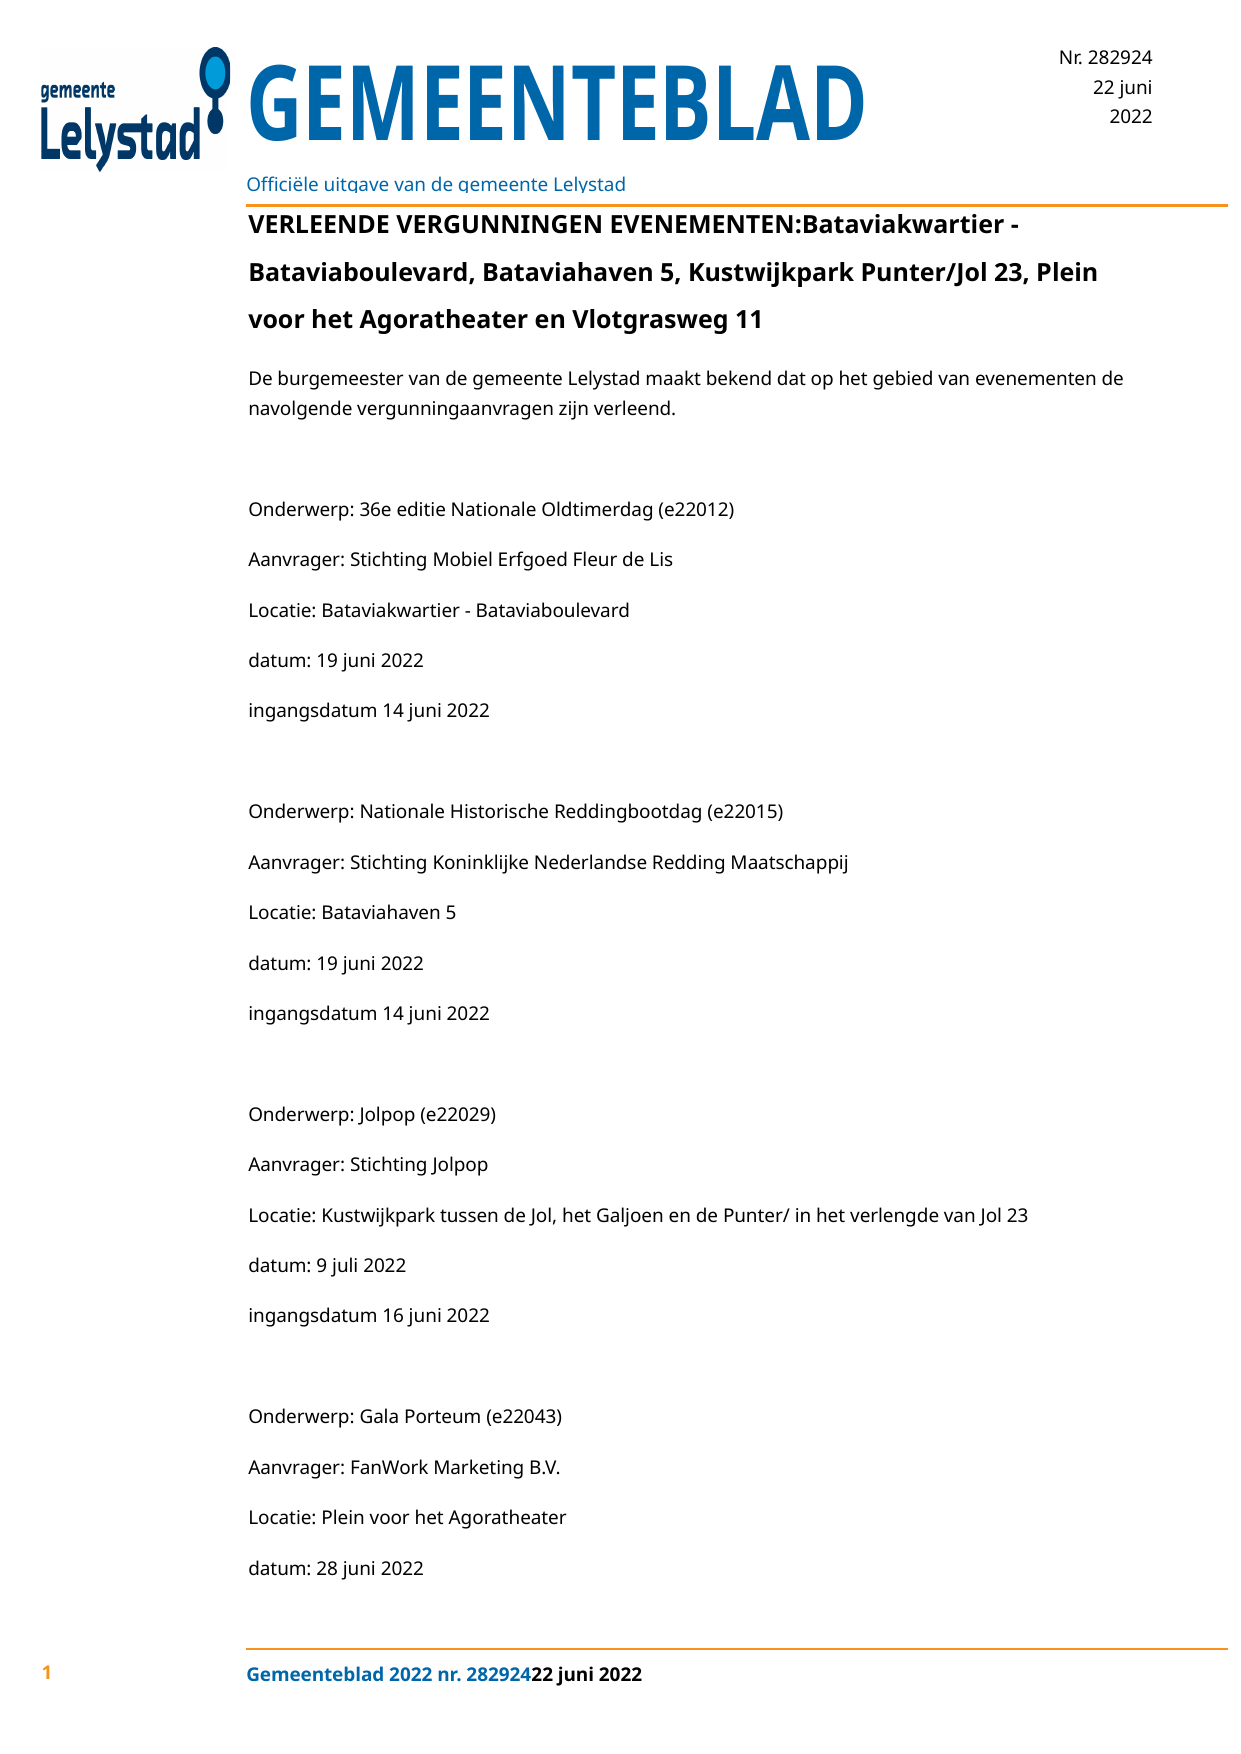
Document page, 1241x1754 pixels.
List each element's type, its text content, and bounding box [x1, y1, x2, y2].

text Onderwerp: Gala Porteum (e22043) [248, 1403, 1152, 1429]
text Aanvrager: Stichting Jolpop [248, 1151, 1152, 1177]
text ingangsdatum 16 juni 2022 [248, 1303, 1152, 1328]
text Locatie: Bataviakwartier - Bataviaboulevard [248, 597, 1152, 622]
text Aanvrager: Stichting Koninklijke Nederlandse Redding Maatschappij [248, 849, 1152, 874]
text datum: 19 juni 2022 [248, 950, 1152, 975]
text datum: 28 juni 2022 [248, 1555, 1152, 1580]
text VERLEENDE VERGUNNINGEN EVENEMENTEN:Bataviakwartier -Bataviaboulevard, Bataviahaven 5, Kustwijkpark Punter/Jol 23, Plein voor het Agoratheater en Vlotgrasweg 11 [248, 207, 1152, 336]
text datum: 19 juni 2022 [248, 647, 1152, 673]
text ingangsdatum 14 juni 2022 [248, 1000, 1152, 1026]
text Aanvrager: FanWork Marketing B.V. [248, 1454, 1152, 1479]
text Locatie: Bataviahaven 5 [248, 899, 1152, 925]
text Locatie: Kustwijkpark tussen de Jol, het Galjoen en de Punter/ in het verlengde van Jol 23 [248, 1202, 1152, 1227]
text De burgemeester van de gemeente Lelystad maakt bekend dat op het gebied van evenementen de navolgende vergunningaanvragen zijn verleend. [248, 366, 1152, 421]
text Aanvrager: Stichting Mobiel Erfgoed Fleur de Lis [248, 546, 1152, 572]
text Onderwerp: Jolpop (e22029) [248, 1101, 1152, 1127]
text datum: 9 juli 2022 [248, 1252, 1152, 1278]
text Onderwerp: 36e editie Nationale Oldtimerdag (e22012) [248, 496, 1152, 522]
text ingangsdatum 14 juni 2022 [248, 698, 1152, 723]
text Locatie: Plein voor het Agoratheater [248, 1504, 1152, 1530]
picture [41, 47, 231, 172]
text Onderwerp: Nationale Historische Reddingbootdag (e22015) [248, 798, 1152, 824]
